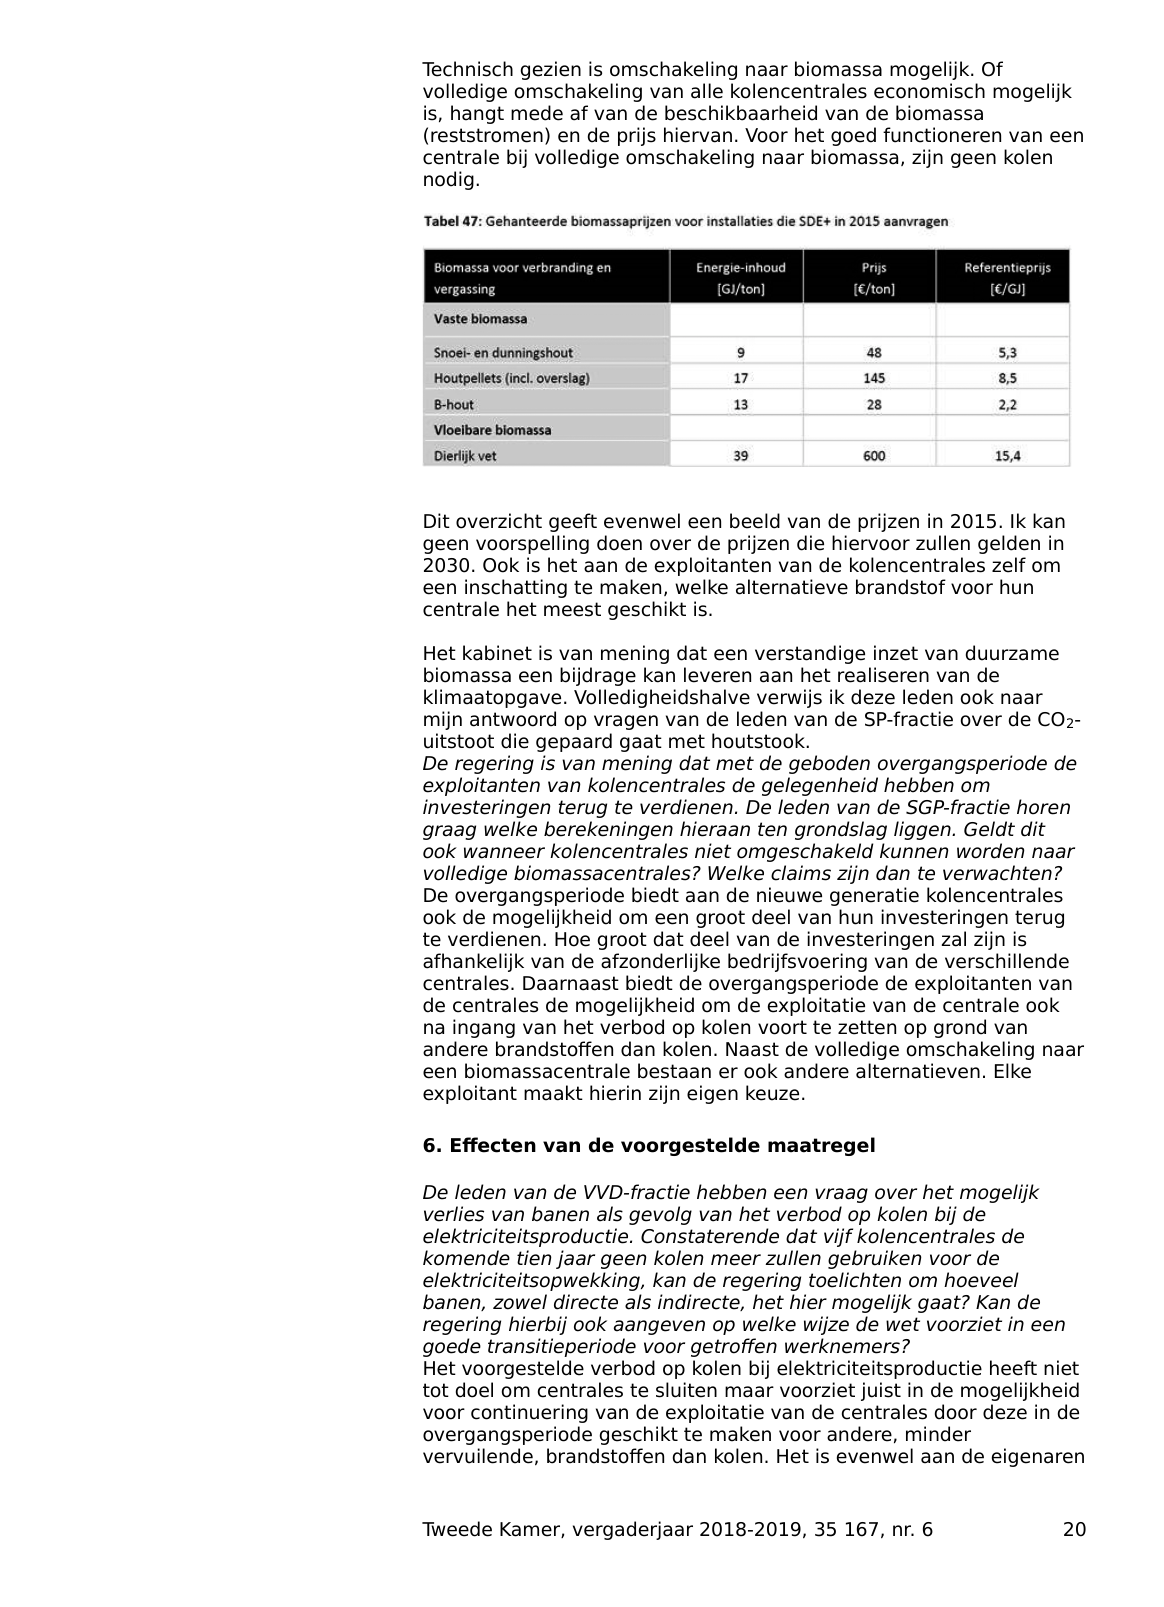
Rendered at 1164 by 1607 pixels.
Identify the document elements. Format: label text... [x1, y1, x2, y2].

text Dit overzicht geeft evenwel een beeld van de prijzen in 2015. Ik kan geen voorspelling doen over de prijzen die hiervoor zullen gelden in 2030. Ook is het aan de exploitanten van de kolencentrales zelf om een inschatting te maken, welke alternatieve brandstof voor hun centrale het meest geschikt is. [422, 511, 1087, 621]
text Technisch gezien is omschakeling naar biomassa mogelijk. Of volledige omschakeling van alle kolencentrales economisch mogelijk is, hangt mede af van de beschikbaarheid van de biomassa (reststromen) en de prijs hiervan. Voor het goed functioneren van een centrale bij volledige omschakeling naar biomassa, zijn geen kolen nodig. [422, 59, 1087, 191]
text De leden van de VVD-fractie hebben een vraag over het mogelijk verlies van banen als gevolg van het verbod op kolen bij de elektriciteitsproductie. Constaterende dat vijf kolencentrales de komende tien jaar geen kolen meer zullen gebruiken voor de elektriciteitsopwekking, kan de regering toelichten om hoeveel banen, zowel directe als indirecte, het hier mogelijk gaat? Kan de regering hierbij ook aangeven op welke wijze de wet voorziet in een goede transitieperiode voor getroffen werknemers? [422, 1182, 1087, 1358]
text De regering is van mening dat met de geboden overgangsperiode de exploitanten van kolencentrales de gelegenheid hebben om investeringen terug te verdienen. De leden van de SGP-fractie horen graag welke berekeningen hieraan ten grondslag liggen. Geldt dit ook wanneer kolencentrales niet omgeschakeld kunnen worden naar volledige biomassacentrales? Welke claims zijn dan te verwachten? [422, 753, 1087, 885]
text Het kabinet is van mening dat een verstandige inzet van duurzame biomassa een bijdrage kan leveren aan het realiseren van de klimaatopgave. Volledigheidshalve verwijs ik deze leden ook naar mijn antwoord op vragen van de leden van de SP-fractie over de CO2-uitstoot die gepaard gaat met houtstook. [422, 643, 1087, 753]
text De overgangsperiode biedt aan de nieuwe generatie kolencentrales ook de mogelijkheid om een groot deel van hun investeringen terug te verdienen. Hoe groot dat deel van de investeringen zal zijn is afhankelijk van de afzonderlijke bedrijfsvoering van de verschillende centrales. Daarnaast biedt de overgangsperiode de exploitanten van de centrales de mogelijkheid om de exploitatie van de centrale ook na ingang van het verbod op kolen voort te zetten op grond van andere brandstoffen dan kolen. Naast de volledige omschakeling naar een biomassacentrale bestaan er ook andere alternatieven. Elke exploitant maakt hierin zijn eigen keuze. [422, 885, 1087, 1105]
picture [422, 213, 1072, 467]
subtitle 6. Effecten van de voorgestelde maatregel [422, 1135, 1087, 1157]
text Het voorgestelde verbod op kolen bij elektriciteitsproductie heeft niet tot doel om centrales te sluiten maar voorziet juist in de mogelijkheid voor continuering van de exploitatie van de centrales door deze in de overgangsperiode geschikt te maken voor andere, minder vervuilende, brandstoffen dan kolen. Het is evenwel aan de eigenaren [422, 1358, 1087, 1468]
